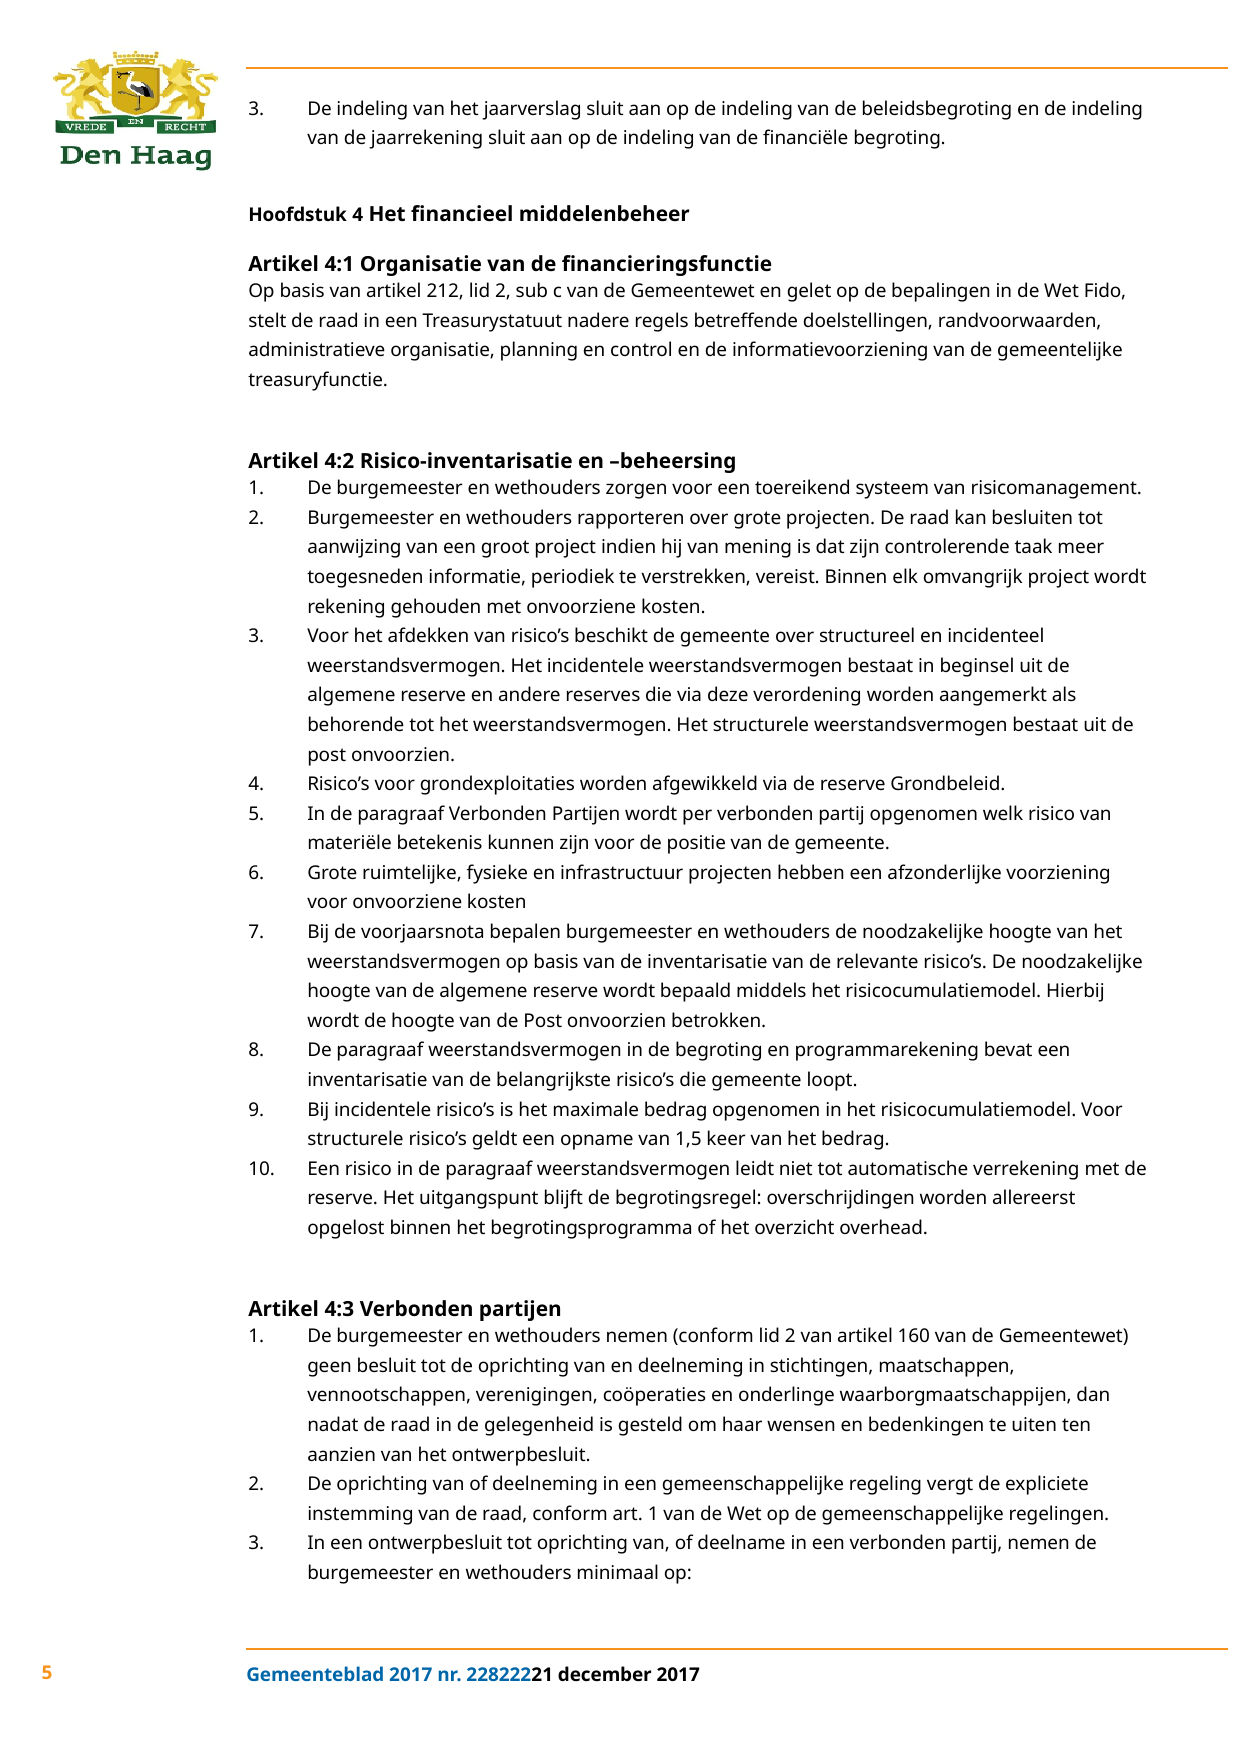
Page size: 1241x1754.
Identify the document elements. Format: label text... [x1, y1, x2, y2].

picture [41, 47, 231, 172]
text Artikel 4:2 Risico-inventarisatie en –beheersing [248, 446, 1152, 474]
text Artikel 4:3 Verbonden partijen [248, 1294, 1152, 1322]
list De indeling van het jaarverslag sluit aan op de indeling van de beleidsbegroting en de indeling van de jaarrekening sluit aan op de indeling van de financiële begroting. [248, 95, 1152, 150]
text Artikel 4:1 Organisatie van de financieringsfunctie [248, 249, 1152, 277]
list Een risico in de paragraaf weerstandsvermogen leidt niet tot automatische verrekening met de reserve. Het uitgangspunt blijft de begrotingsregel: overschrijdingen worden allereerst opgelost binnen het begrotingsprogramma of het overzicht overhead. [248, 1155, 1152, 1240]
text Op basis van artikel 212, lid 2, sub c van de Gemeentewet en gelet op de bepalingen in de Wet Fido, stelt de raad in een Treasurystatuut nadere regels betreffende doelstellingen, randvoorwaarden, administratieve organisatie, planning en control en de informatievoorziening van de gemeentelijke treasuryfunctie. [248, 277, 1152, 392]
list Bij incidentele risico’s is het maximale bedrag opgenomen in het risicocumulatiemodel. Voor structurele risico’s geldt een opname van 1,5 keer van het bedrag. [248, 1096, 1152, 1151]
list Risico’s voor grondexploitaties worden afgewikkeld via de reserve Grondbeleid. [248, 770, 1152, 796]
list In de paragraaf Verbonden Partijen wordt per verbonden partij opgenomen welk risico van materiële betekenis kunnen zijn voor de positie van de gemeente. [248, 800, 1152, 855]
list In een ontwerpbesluit tot oprichting van, of deelname in een verbonden partij, nemen de burgemeester en wethouders minimaal op: [248, 1529, 1152, 1585]
list De burgemeester en wethouders zorgen voor een toereikend systeem van risicomanagement. [248, 474, 1152, 500]
list De burgemeester en wethouders nemen (conform lid 2 van artikel 160 van de Gemeentewet) geen besluit tot de oprichting van en deelneming in stichtingen, maatschappen, vennootschappen, verenigingen, coöperaties en onderlinge waarborgmaatschappijen, dan nadat de raad in de gelegenheid is gesteld om haar wensen en bedenkingen te uiten ten aanzien van het ontwerpbesluit. [248, 1322, 1152, 1467]
list Bij de voorjaarsnota bepalen burgemeester en wethouders de noodzakelijke hoogte van het weerstandsvermogen op basis van de inventarisatie van de relevante risico’s. De noodzakelijke hoogte van de algemene reserve wordt bepaald middels het risicocumulatiemodel. Hierbij wordt de hoogte van de Post onvoorzien betrokken. [248, 918, 1152, 1033]
list Voor het afdekken van risico’s beschikt de gemeente over structureel en incidenteel weerstandsvermogen. Het incidentele weerstandsvermogen bestaat in beginsel uit de algemene reserve en andere reserves die via deze verordening worden aangemerkt als behorende tot het weerstandsvermogen. Het structurele weerstandsvermogen bestaat uit de post onvoorzien. [248, 622, 1152, 766]
list Burgemeester en wethouders rapporteren over grote projecten. De raad kan besluiten tot aanwijzing van een groot project indien hij van mening is dat zijn controlerende taak meer toegesneden informatie, periodiek te verstrekken, vereist. Binnen elk omvangrijk project wordt rekening gehouden met onvoorziene kosten. [248, 504, 1152, 618]
list Grote ruimtelijke, fysieke en infrastructuur projecten hebben een afzonderlijke voorziening voor onvoorziene kosten [248, 859, 1152, 914]
text Hoofdstuk 4 Het financieel middelenbeheer [248, 199, 1152, 228]
list De oprichting van of deelneming in een gemeenschappelijke regeling vergt de expliciete instemming van de raad, conform art. 1 van de Wet op de gemeenschappelijke regelingen. [248, 1470, 1152, 1526]
list De paragraaf weerstandsvermogen in de begroting en programmarekening bevat een inventarisatie van de belangrijkste risico’s die gemeente loopt. [248, 1037, 1152, 1092]
